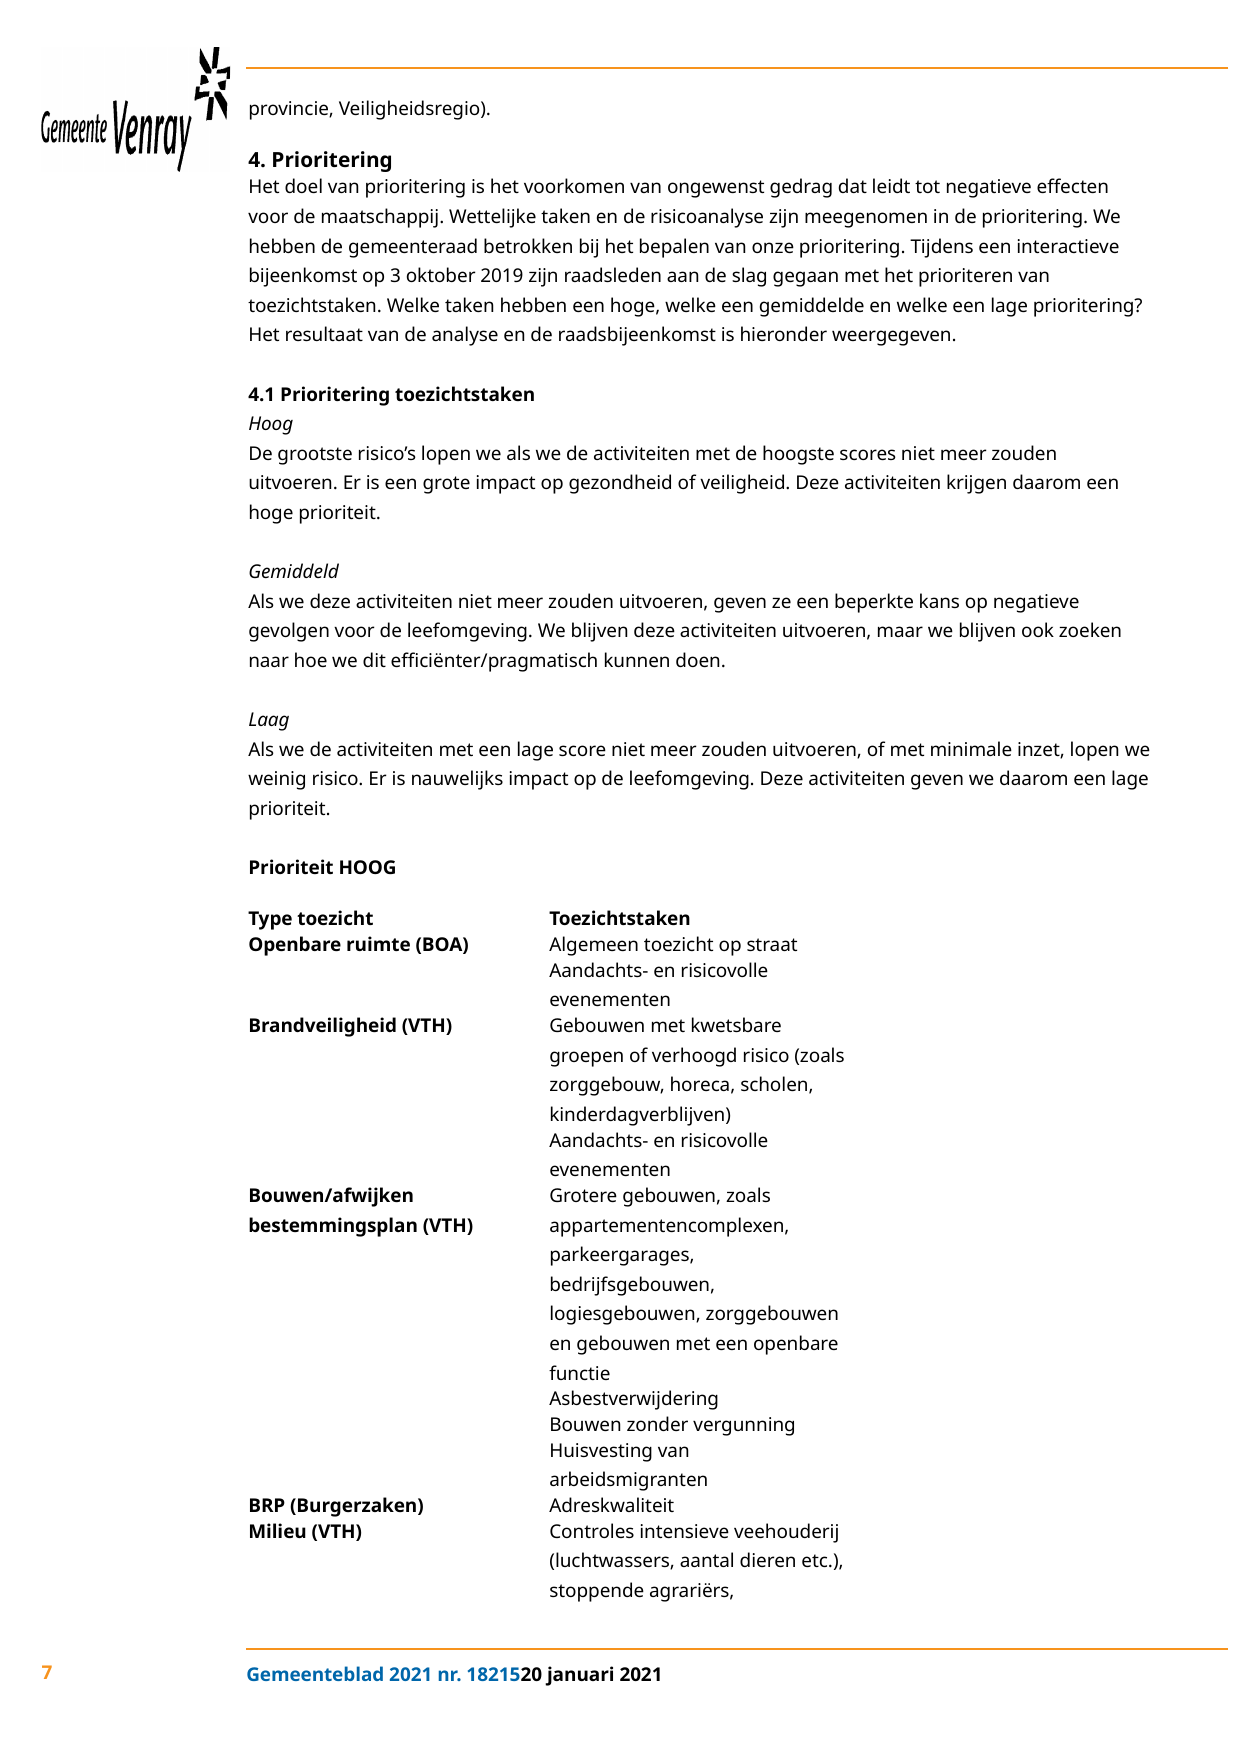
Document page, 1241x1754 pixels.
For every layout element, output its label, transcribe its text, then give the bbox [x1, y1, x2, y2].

table_cell Type toezicht [248, 906, 549, 931]
text Gemiddeld [248, 558, 1152, 584]
table_cell [850, 1411, 1152, 1437]
text Hoog [248, 410, 1152, 436]
text Als we deze activiteiten niet meer zouden uitvoeren, geven ze een beperkte kans op negatieve gevolgen voor de leefomgeving. We blijven deze activiteiten uitvoeren, maar we blijven ook zoeken naar hoe we dit efficiënter/pragmatisch kunnen doen. [248, 588, 1152, 673]
table_cell [850, 957, 1152, 1012]
table_cell [850, 1013, 1152, 1127]
table_cell Bouwen/afwijken bestemmingsplan (VTH) [248, 1182, 549, 1492]
table_cell [850, 1518, 1152, 1603]
text Het doel van prioritering is het voorkomen van ongewenst gedrag dat leidt tot negatieve effecten voor de maatschappij. Wettelijke taken en de risicoanalyse zijn meegenomen in de prioritering. We hebben de gemeenteraad betrokken bij het bepalen van onze prioritering. Tijdens een interactieve bijeenkomst op 3 oktober 2019 zijn raadsleden aan de slag gegaan met het prioriteren van toezichtstaken. Welke taken hebben een hoge, welke een gemiddelde en welke een lage prioritering? Het resultaat van de analyse en de raadsbijeenkomst is hieronder weergegeven. [248, 174, 1152, 347]
table_cell [850, 1437, 1152, 1492]
table_cell Asbestverwijdering [549, 1385, 850, 1411]
table_cell Aandachts- en risicovolle evenementen [549, 1127, 850, 1182]
table_cell [850, 931, 1152, 957]
table_cell BRP (Burgerzaken) [248, 1492, 549, 1518]
text provincie, Veiligheidsregio). [248, 95, 1152, 121]
table_cell Openbare ruimte (BOA) [248, 931, 549, 1012]
table_cell Huisvesting van arbeidsmigranten [549, 1437, 850, 1492]
text 4.1 Prioritering toezichtstaken [248, 381, 1152, 406]
table_cell Bouwen zonder vergunning [549, 1411, 850, 1437]
table_cell Algemeen toezicht op straat [549, 931, 850, 957]
text Als we de activiteiten met een lage score niet meer zouden uitvoeren, of met minimale inzet, lopen we weinig risico. Er is nauwelijks impact op de leefomgeving. Deze activiteiten geven we daarom een lage prioriteit. [248, 736, 1152, 821]
table_cell Milieu (VTH) [248, 1518, 549, 1603]
table_cell Gebouwen met kwetsbare groepen of verhoogd risico (zoals zorggebouw, horeca, scholen, kinderdagverblijven) [549, 1013, 850, 1127]
text Laag [248, 706, 1152, 732]
table_cell Aandachts- en risicovolle evenementen [549, 957, 850, 1012]
table_cell [248, 880, 1152, 906]
text 4. Prioritering [248, 145, 1152, 174]
table_cell Adreskwaliteit [549, 1492, 850, 1518]
table_cell [850, 1127, 1152, 1182]
table_cell Toezichtstaken [549, 906, 850, 931]
table_cell [850, 1492, 1152, 1518]
text De grootste risico’s lopen we als we de activiteiten met de hoogste scores niet meer zouden uitvoeren. Er is een grote impact op gezondheid of veiligheid. Deze activiteiten krijgen daarom een hoge prioriteit. [248, 440, 1152, 525]
table_cell [850, 906, 1152, 931]
table_cell [850, 1182, 1152, 1385]
table_cell Brandveiligheid (VTH) [248, 1013, 549, 1182]
picture [41, 47, 231, 172]
table_header Prioriteit HOOG [248, 854, 1152, 880]
table_cell Grotere gebouwen, zoals appartementencomplexen, parkeergarages, bedrijfsgebouwen, logiesgebouwen, zorggebouwen en gebouwen met een openbare functie [549, 1182, 850, 1385]
table_cell [850, 1385, 1152, 1411]
table_cell Controles intensieve veehouderij (luchtwassers, aantal dieren etc.), stoppende agrariërs, [549, 1518, 850, 1603]
